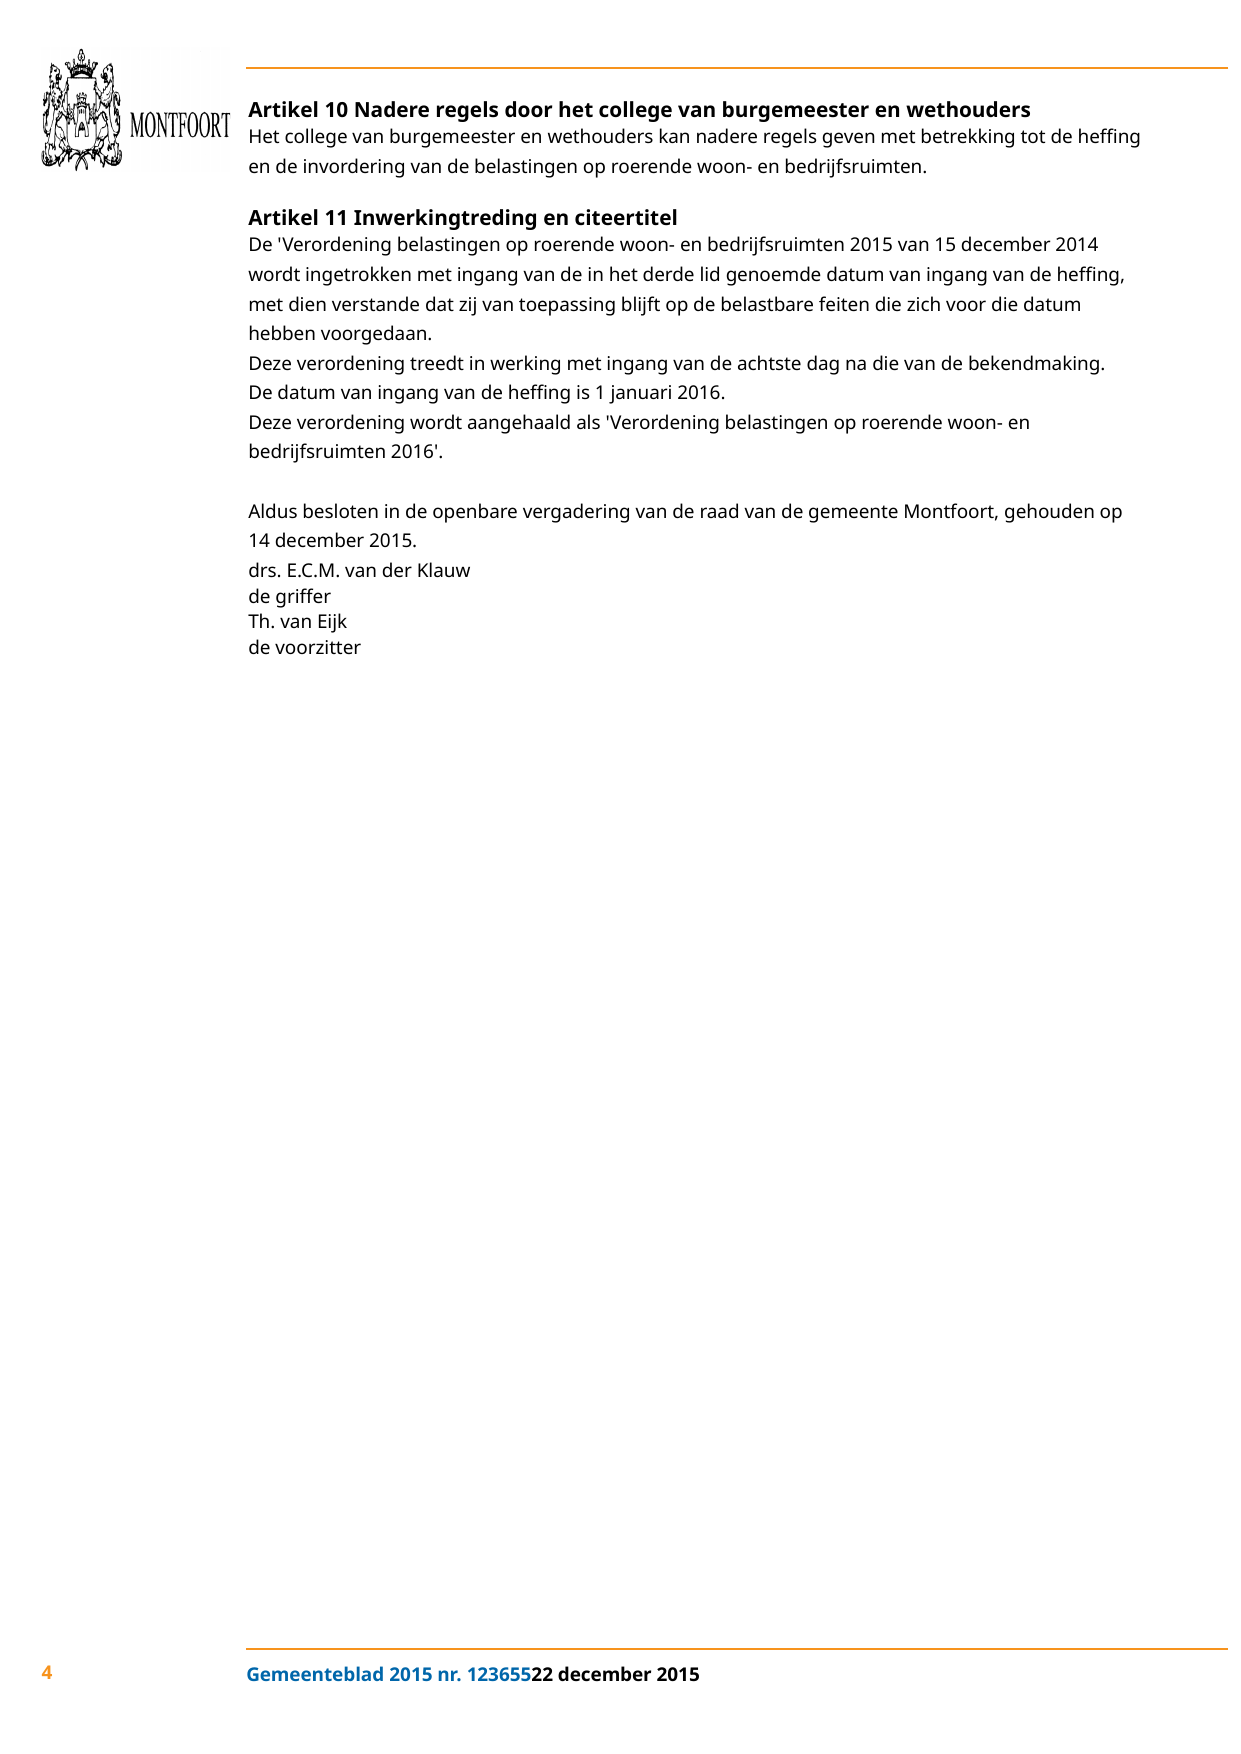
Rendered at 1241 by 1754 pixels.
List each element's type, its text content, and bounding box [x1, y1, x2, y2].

text De 'Verordening belastingen op roerende woon- en bedrijfsruimten 2015 van 15 december 2014 wordt ingetrokken met ingang van de in het derde lid genoemde datum van ingang van de heffing, met dien verstande dat zij van toepassing blijft op de belastbare feiten die zich voor die datum hebben voorgedaan. [248, 232, 1152, 346]
text de griffer [248, 583, 1152, 608]
picture [41, 47, 231, 172]
text Aldus besloten in de openbare vergadering van de raad van de gemeente Montfoort, gehouden op 14 december 2015. [248, 498, 1152, 553]
text Deze verordening wordt aangehaald als 'Verordening belastingen op roerende woon- en bedrijfsruimten 2016'. [248, 409, 1152, 464]
text Het college van burgemeester en wethouders kan nadere regels geven met betrekking tot de heffing en de invordering van de belastingen op roerende woon- en bedrijfsruimten. [248, 123, 1152, 178]
text Deze verordening treedt in werking met ingang van de achtste dag na die van de bekendmaking. [248, 350, 1152, 376]
text Th. van Eijk [248, 608, 1152, 634]
text De datum van ingang van de heffing is 1 januari 2016. [248, 379, 1152, 405]
text drs. E.C.M. van der Klauw [248, 557, 1152, 583]
text Artikel 11 Inwerkingtreding en citeertitel [248, 203, 1152, 232]
text de voorzitter [248, 634, 1152, 660]
text Artikel 10 Nadere regels door het college van burgemeester en wethouders [248, 95, 1152, 123]
